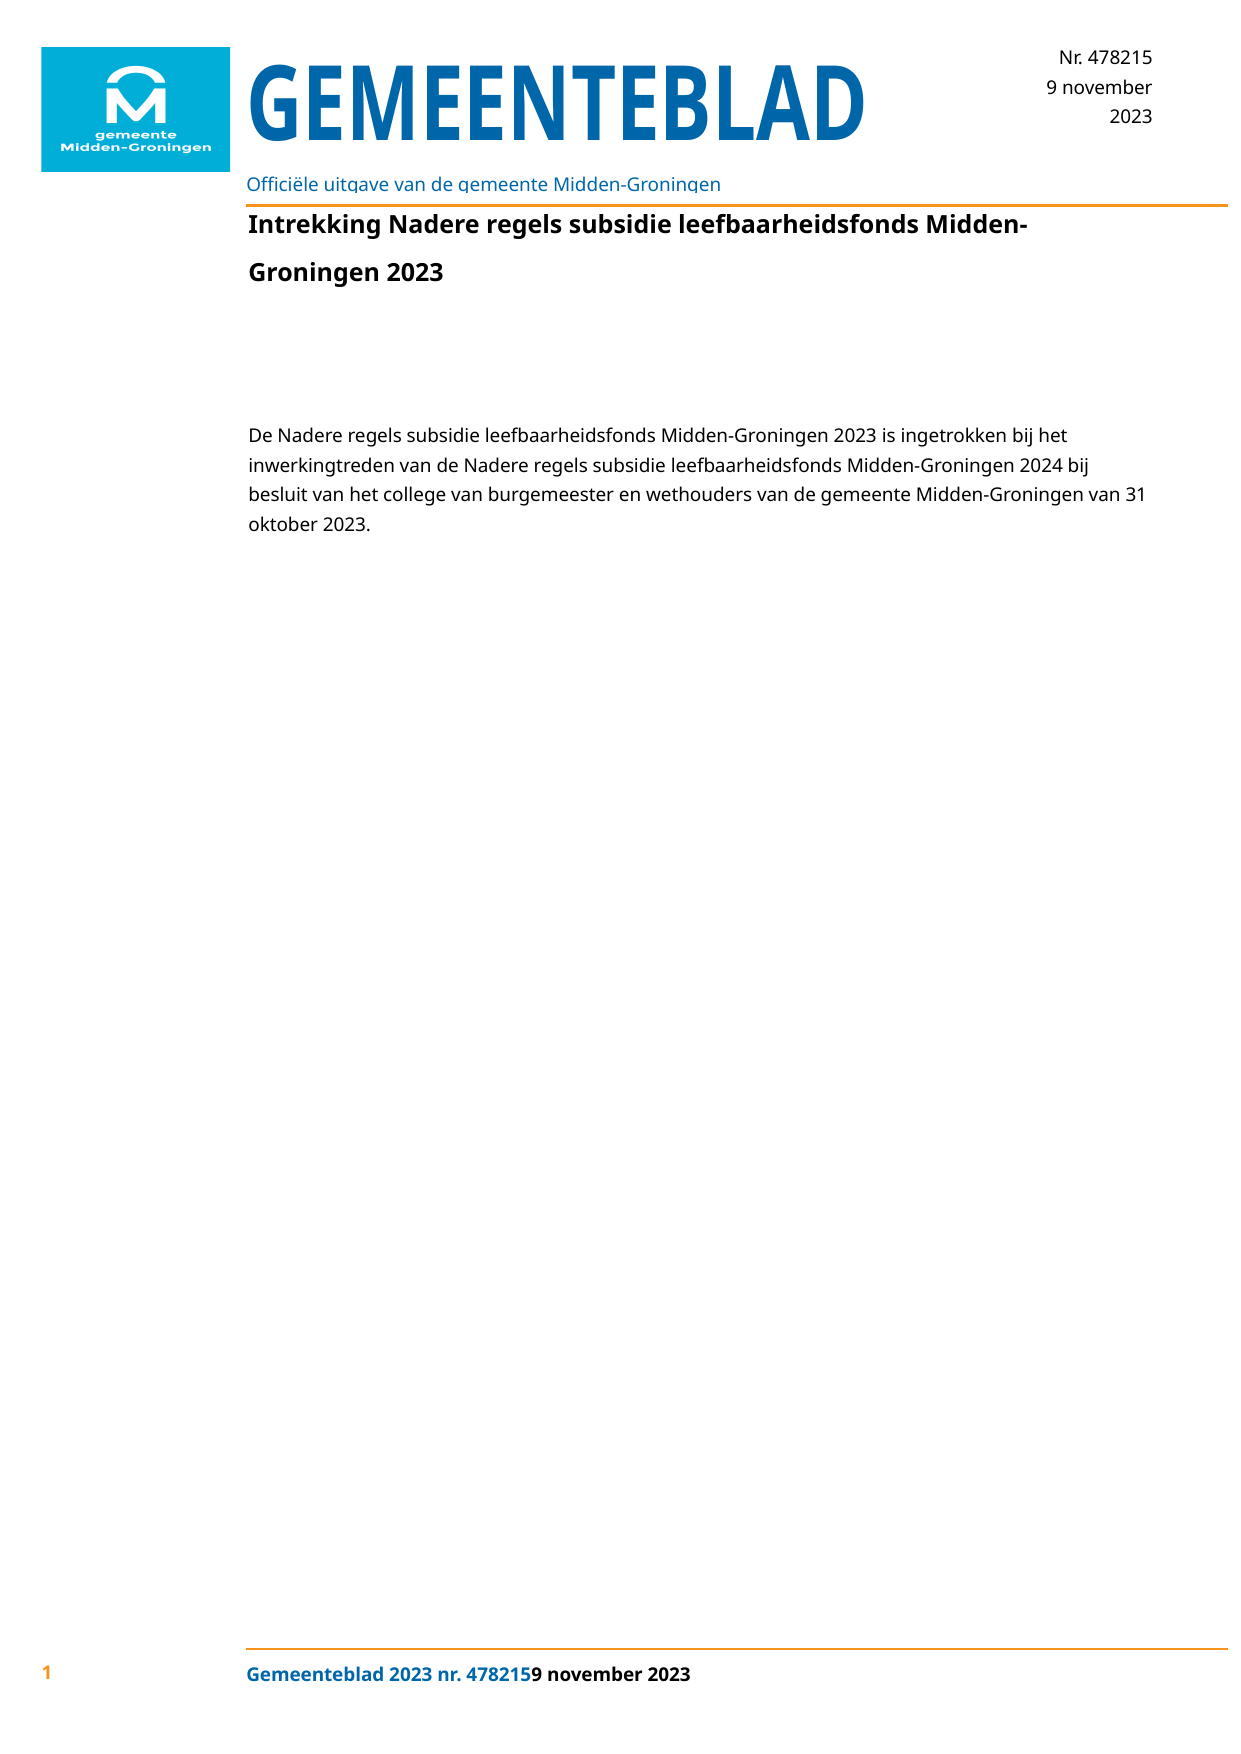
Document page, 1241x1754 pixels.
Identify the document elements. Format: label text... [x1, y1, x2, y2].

picture [107, 89, 165, 122]
picture [108, 66, 164, 82]
text Intrekking Nadere regels subsidie leefbaarheidsfonds Midden-Groningen 2023 [248, 207, 1152, 288]
picture [184, 146, 190, 153]
text De Nadere regels subsidie leefbaarheidsfonds Midden-Groningen 2023 is ingetrokken bij het inwerkingtreden van de Nadere regels subsidie leefbaarheidsfonds Midden-Groningen 2024 bij besluit van het college van burgemeester en wethouders van de gemeente Midden-Groningen van 31 oktober 2023. [248, 422, 1152, 537]
